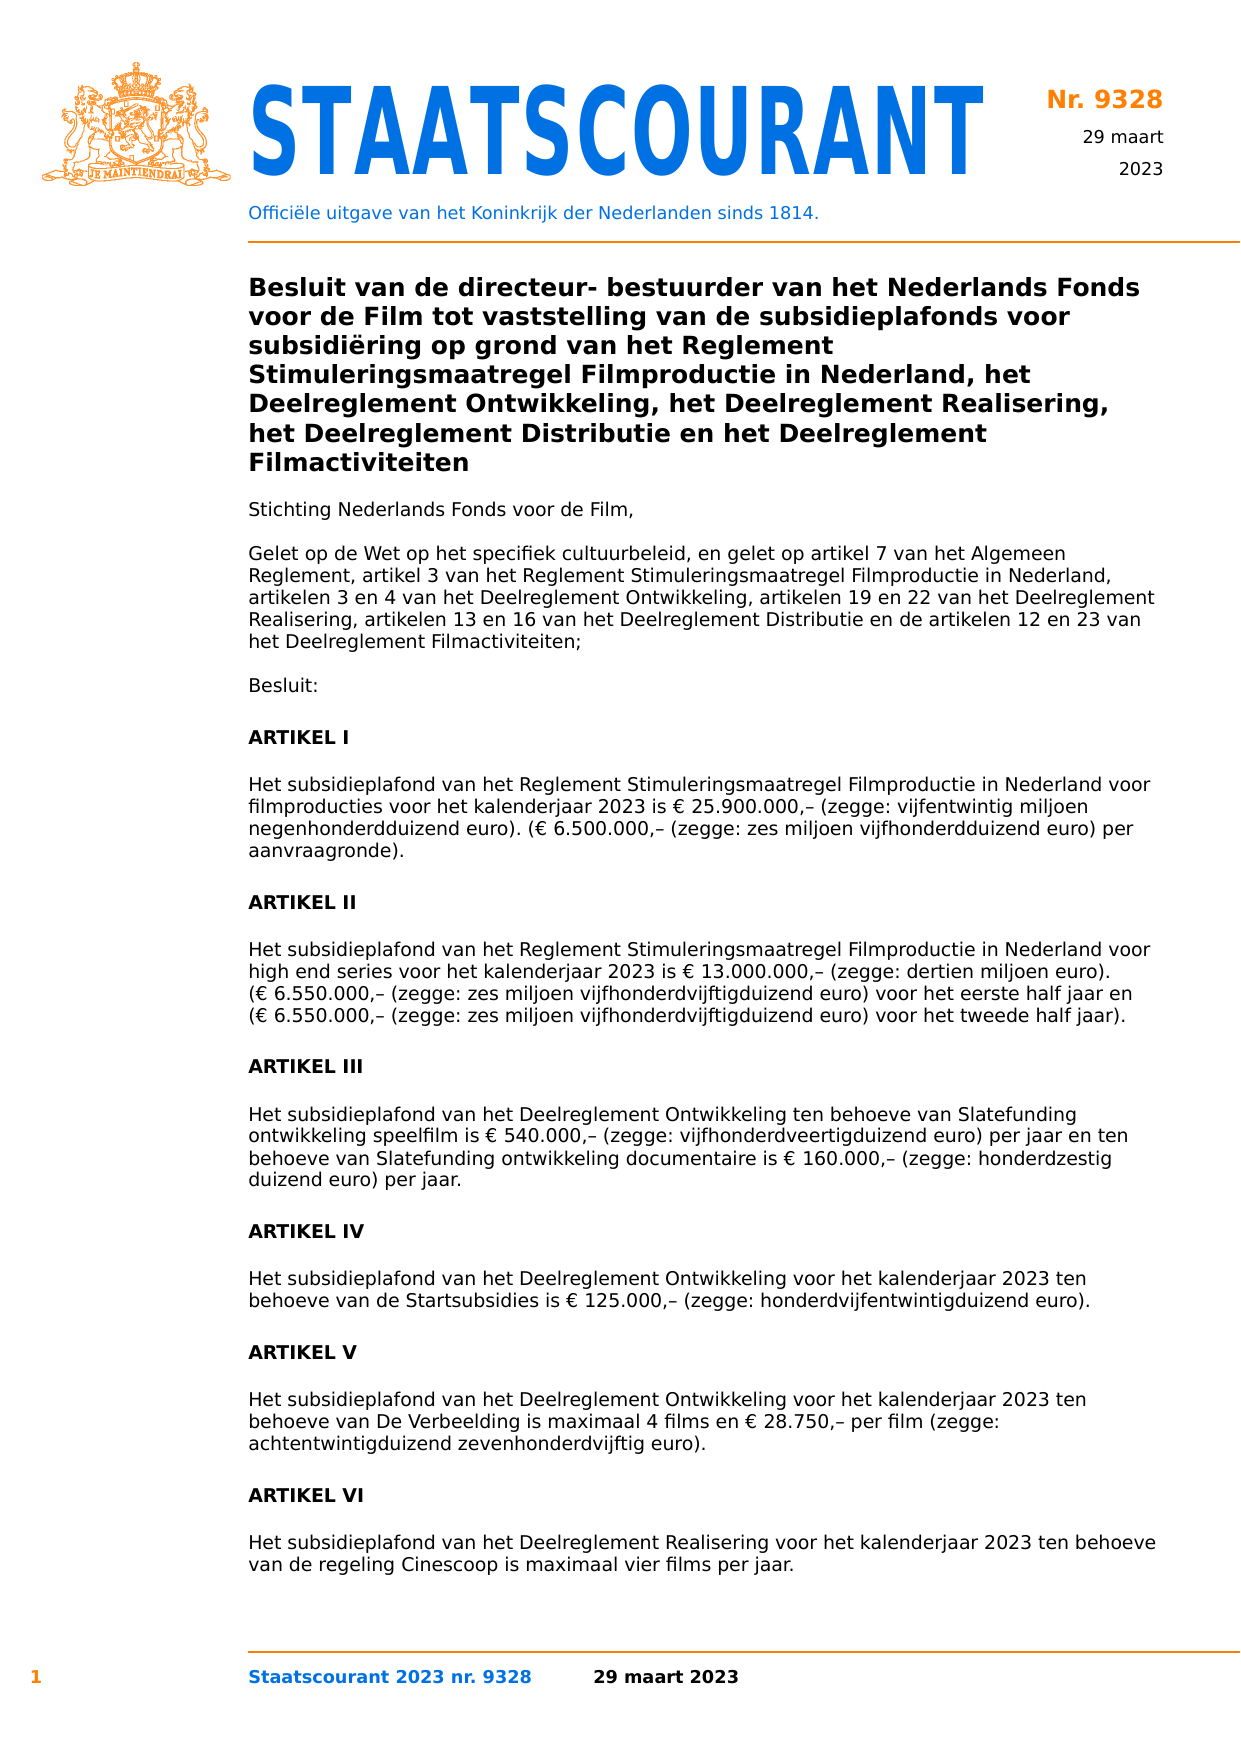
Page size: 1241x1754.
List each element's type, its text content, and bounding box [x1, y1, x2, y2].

subtitle ARTIKEL III [248, 1056, 1163, 1078]
text Besluit: [248, 675, 1163, 697]
table_header STAATSCOURANT [248, 62, 998, 203]
table_cell Officiële uitgave van het Koninkrijk der Nederlanden sinds 1814. [248, 203, 1240, 241]
text Gelet op de Wet op het specifiek cultuurbeleid, en gelet op artikel 7 van het Algemeen Reglement, artikel 3 van het Reglement Stimuleringsmaatregel Filmproductie in Nederland, artikelen 3 en 4 van het Deelreglement Ontwikkeling, artikelen 19 en 22 van het Deelreglement Realisering, artikelen 13 en 16 van het Deelreglement Distributie en de artikelen 12 en 23 van het Deelreglement Filmactiviteiten; [248, 543, 1163, 653]
subtitle ARTIKEL IV [248, 1221, 1163, 1243]
subtitle ARTIKEL II [248, 892, 1163, 913]
text Het subsidieplafond van het Deelreglement Ontwikkeling voor het kalenderjaar 2023 ten behoeve van De Verbeelding is maximaal 4 films en € 28.750,– per film (zegge: achtentwintigduizend zevenhonderdvijftig euro). [248, 1389, 1163, 1455]
text Het subsidieplafond van het Deelreglement Realisering voor het kalenderjaar 2023 ten behoeve van de regeling Cinescoop is maximaal vier films per jaar. [248, 1532, 1163, 1576]
table_header [25, 62, 248, 241]
subtitle ARTIKEL VI [248, 1485, 1163, 1507]
subtitle ARTIKEL V [248, 1342, 1163, 1364]
table_cell 2023 [998, 153, 1240, 203]
text Het subsidieplafond van het Reglement Stimuleringsmaatregel Filmproductie in Nederland voor filmproducties voor het kalenderjaar 2023 is € 25.900.000,– (zegge: vijfentwintig miljoen negenhonderdduizend euro). (€ 6.500.000,– (zegge: zes miljoen vijfhonderdduizend euro) per aanvraagronde). [248, 774, 1163, 862]
table_cell 29 maart [998, 121, 1240, 153]
text Het subsidieplafond van het Deelreglement Ontwikkeling voor het kalenderjaar 2023 ten behoeve van de Startsubsidies is € 125.000,– (zegge: honderdvijfentwintigduizend euro). [248, 1268, 1163, 1312]
subtitle ARTIKEL I [248, 727, 1163, 749]
subtitle Besluit van de directeur- bestuurder van het Nederlands Fonds voor de Film tot vaststelling van de subsidieplafonds voor subsidiëring op grond van het Reglement Stimuleringsmaatregel Filmproductie in Nederland, het Deelreglement Ontwikkeling, het Deelreglement Realisering, het Deelreglement Distributie en het Deelreglement Filmactiviteiten [248, 273, 1163, 477]
text Het subsidieplafond van het Reglement Stimuleringsmaatregel Filmproductie in Nederland voor high end series voor het kalenderjaar 2023 is € 13.000.000,– (zegge: dertien miljoen euro). (€ 6.550.000,– (zegge: zes miljoen vijfhonderdvijftigduizend euro) voor het eerste half jaar en (€ 6.550.000,– (zegge: zes miljoen vijfhonderdvijftigduizend euro) voor het tweede half jaar). [248, 938, 1163, 1026]
table_header Nr. 9328 [998, 62, 1240, 121]
text Stichting Nederlands Fonds voor de Film, [248, 499, 1163, 521]
picture [41, 62, 231, 186]
text Het subsidieplafond van het Deelreglement Ontwikkeling ten behoeve van Slatefunding ontwikkeling speelfilm is € 540.000,– (zegge: vijfhonderdveertigduizend euro) per jaar en ten behoeve van Slatefunding ontwikkeling documentaire is € 160.000,– (zegge: honderdzestig duizend euro) per jaar. [248, 1103, 1163, 1191]
